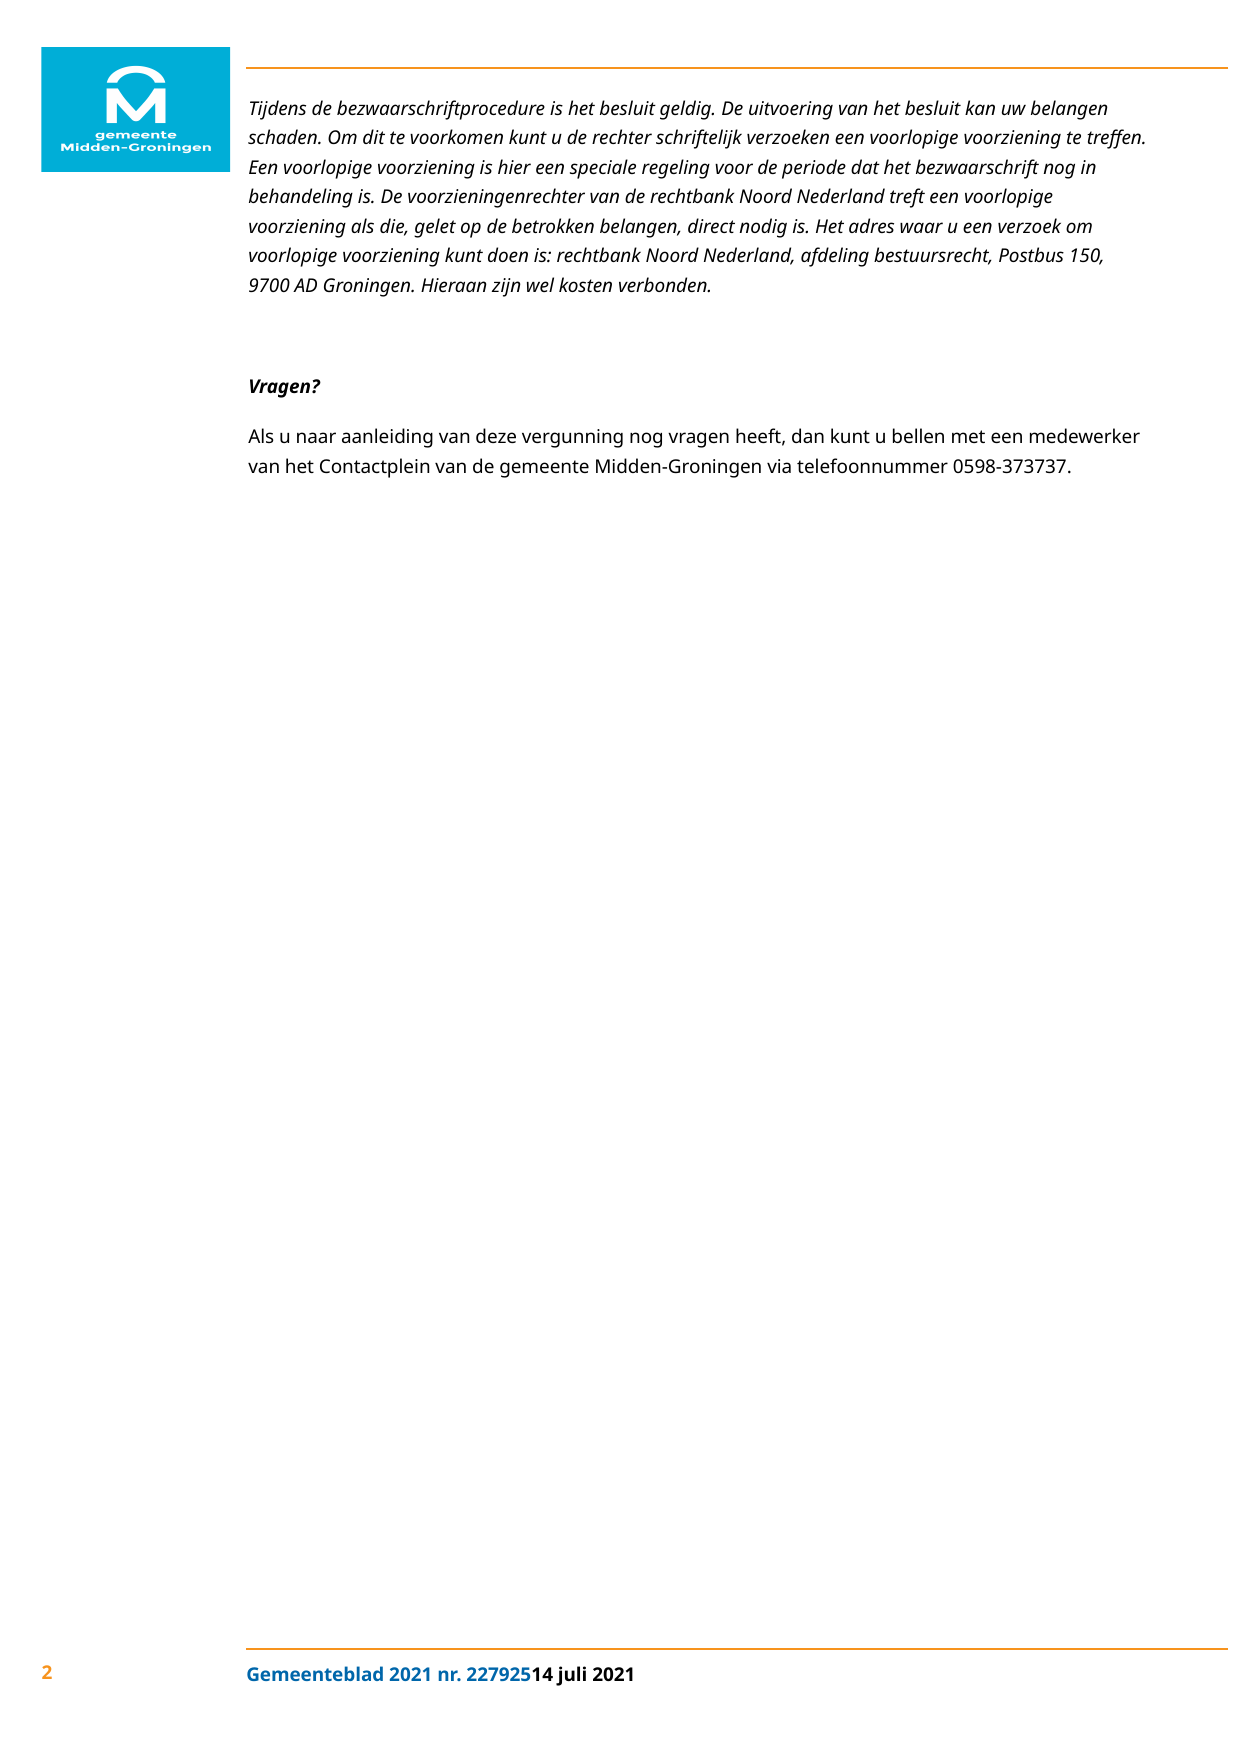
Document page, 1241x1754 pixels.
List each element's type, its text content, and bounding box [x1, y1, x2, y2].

picture [108, 66, 164, 82]
picture [107, 89, 165, 122]
text Vragen? [248, 373, 1152, 399]
text Tijdens de bezwaarschriftprocedure is het besluit geldig. De uitvoering van het besluit kan uw belangen schaden. Om dit te voorkomen kunt u de rechter schriftelijk verzoeken een voorlopige voorziening te treffen. Een voorlopige voorziening is hier een speciale regeling voor de periode dat het bezwaarschrift nog in behandeling is. De voorzieningenrechter van de rechtbank Noord Nederland treft een voorlopige voorziening als die, gelet op de betrokken belangen, direct nodig is. Het adres waar u een verzoek om voorlopige voorziening kunt doen is: rechtbank Noord Nederland, afdeling bestuursrecht, Postbus 150, 9700 AD Groningen. Hieraan zijn wel kosten verbonden. [248, 95, 1152, 298]
picture [184, 146, 190, 153]
text Als u naar aanleiding van deze vergunning nog vragen heeft, dan kunt u bellen met een medewerker van het Contactplein van de gemeente Midden-Groningen via telefoonnummer 0598-373737. [248, 423, 1152, 479]
